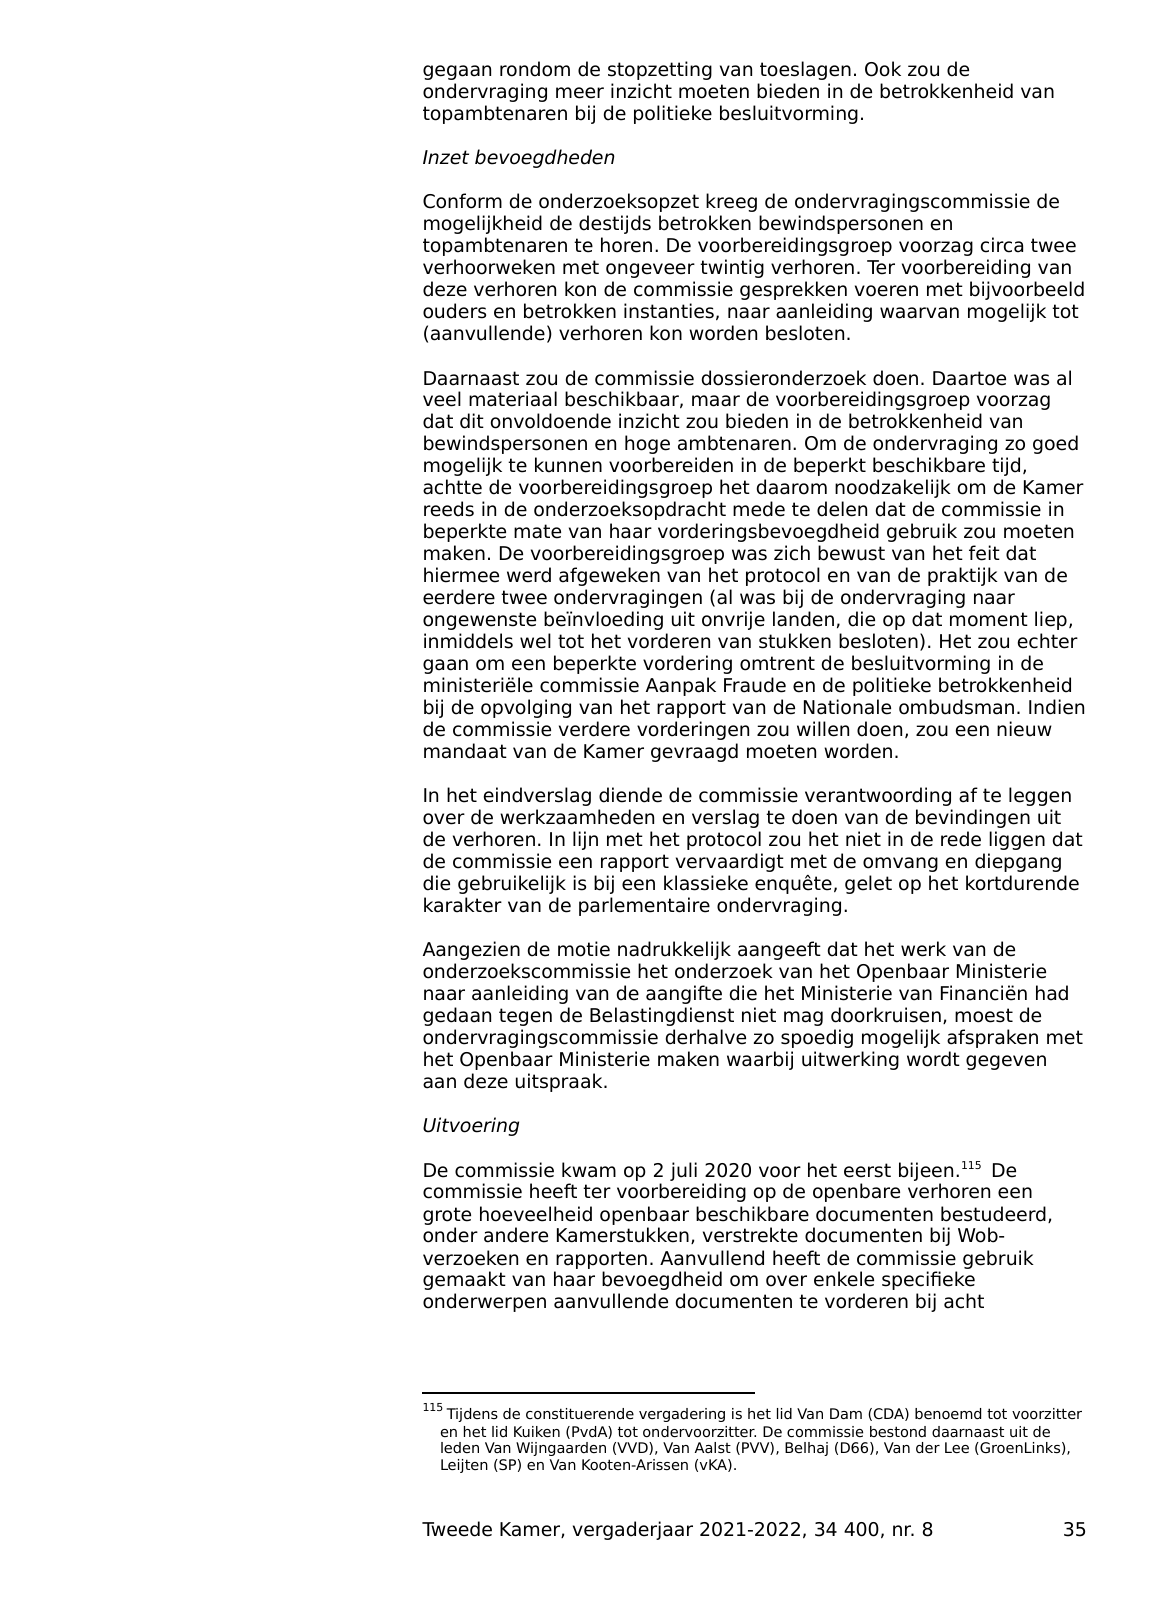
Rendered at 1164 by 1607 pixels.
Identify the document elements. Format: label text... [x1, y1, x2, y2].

text In het eindverslag diende de commissie verantwoording af te leggen over de werkzaamheden en verslag te doen van de bevindingen uit de verhoren. In lijn met het protocol zou het niet in de rede liggen dat de commissie een rapport vervaardigt met de omvang en diepgang die gebruikelijk is bij een klassieke enquête, gelet op het kortdurende karakter van de parlementaire ondervraging. [422, 785, 1087, 917]
text Conform de onderzoeksopzet kreeg de ondervragingscommissie de mogelijkheid de destijds betrokken bewindspersonen en topambtenaren te horen. De voorbereidingsgroep voorzag circa twee verhoorweken met ongeveer twintig verhoren. Ter voorbereiding van deze verhoren kon de commissie gesprekken voeren met bijvoorbeeld ouders en betrokken instanties, naar aanleiding waarvan mogelijk tot (aanvullende) verhoren kon worden besloten. [422, 191, 1087, 345]
text Aangezien de motie nadrukkelijk aangeeft dat het werk van de onderzoekscommissie het onderzoek van het Openbaar Ministerie naar aanleiding van de aangifte die het Ministerie van Financiën had gedaan tegen de Belastingdienst niet mag doorkruisen, moest de ondervragingscommissie derhalve zo spoedig mogelijk afspraken met het Openbaar Ministerie maken waarbij uitwerking wordt gegeven aan deze uitspraak. [422, 939, 1087, 1093]
subtitle Inzet bevoegdheden [422, 147, 1087, 169]
subtitle Uitvoering [422, 1115, 1087, 1137]
text Tijdens de constituerende vergadering is het lid Van Dam (CDA) benoemd tot voorzitter en het lid Kuiken (PvdA) tot ondervoorzitter. De commissie bestond daarnaast uit de leden Van Wijngaarden (VVD), Van Aalst (PVV), Belhaj (D66), Van der Lee (GroenLinks), Leijten (SP) en Van Kooten-Arissen (vKA). [422, 1402, 1087, 1474]
text Daarnaast zou de commissie dossieronderzoek doen. Daartoe was al veel materiaal beschikbaar, maar de voorbereidingsgroep voorzag dat dit onvoldoende inzicht zou bieden in de betrokkenheid van bewindspersonen en hoge ambtenaren. Om de ondervraging zo goed mogelijk te kunnen voorbereiden in de beperkt beschikbare tijd, achtte de voorbereidingsgroep het daarom noodzakelijk om de Kamer reeds in de onderzoeksopdracht mede te delen dat de commissie in beperkte mate van haar vorderingsbevoegdheid gebruik zou moeten maken. De voorbereidingsgroep was zich bewust van het feit dat hiermee werd afgeweken van het protocol en van de praktijk van de eerdere twee ondervragingen (al was bij de ondervraging naar ongewenste beïnvloeding uit onvrije landen, die op dat moment liep, inmiddels wel tot het vorderen van stukken besloten). Het zou echter gaan om een beperkte vordering omtrent de besluitvorming in de ministeriële commissie Aanpak Fraude en de politieke betrokkenheid bij de opvolging van het rapport van de Nationale ombudsman. Indien de commissie verdere vorderingen zou willen doen, zou een nieuw mandaat van de Kamer gevraagd moeten worden. [422, 367, 1087, 763]
text gegaan rondom de stopzetting van toeslagen. Ook zou de ondervraging meer inzicht moeten bieden in de betrokkenheid van topambtenaren bij de politieke besluitvorming. [422, 59, 1087, 125]
text De commissie kwam op 2 juli 2020 voor het eerst bijeen. De commissie heeft ter voorbereiding op de openbare verhoren een grote hoeveelheid openbaar beschikbare documenten bestudeerd, onder andere Kamerstukken, verstrekte documenten bij Wob-verzoeken en rapporten. Aanvullend heeft de commissie gebruik gemaakt van haar bevoegdheid om over enkele specifieke onderwerpen aanvullende documenten te vorderen bij acht [422, 1159, 1087, 1313]
